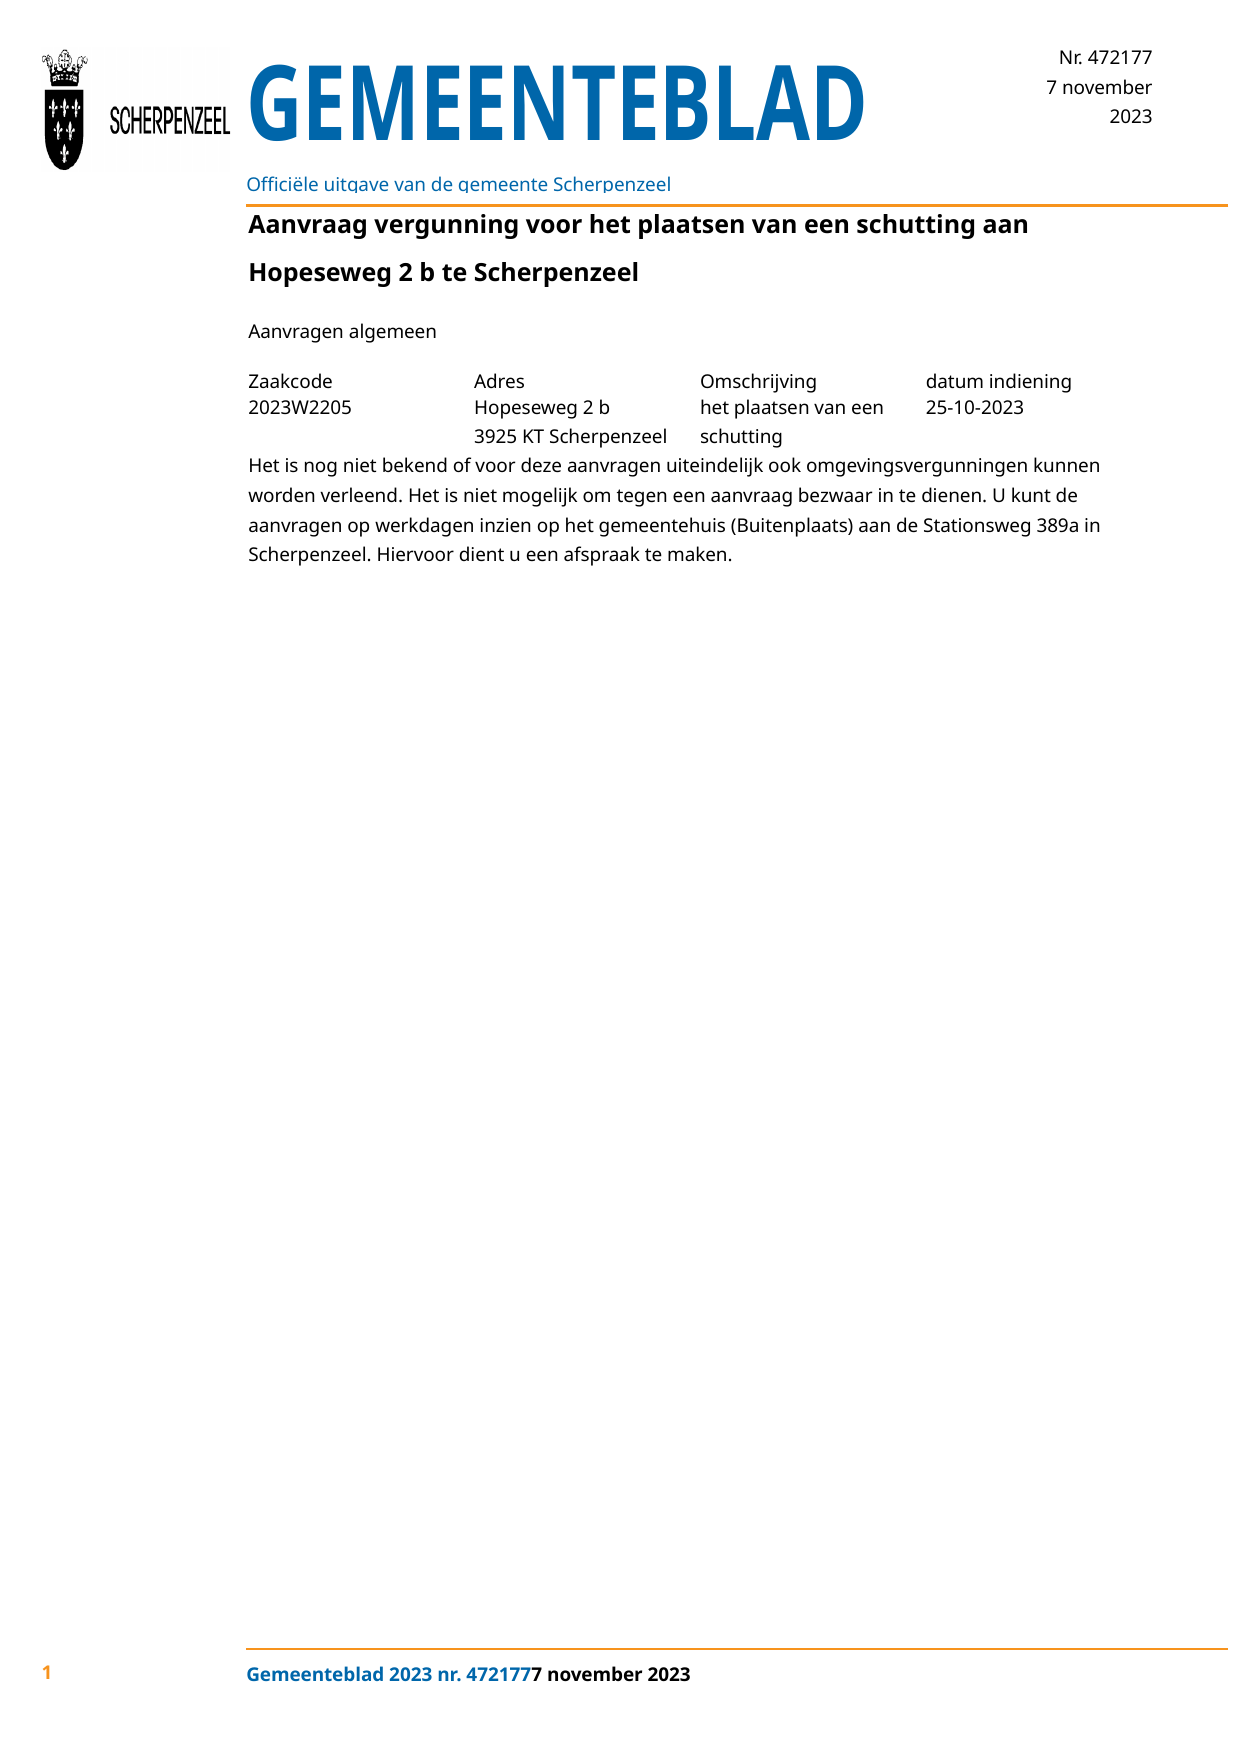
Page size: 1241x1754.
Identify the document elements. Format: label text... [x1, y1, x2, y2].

text Aanvragen algemeen [248, 318, 1152, 344]
table_cell Hopeseweg 2 b 3925 KT Scherpenzeel [474, 394, 700, 449]
table_cell het plaatsen van een schutting [700, 394, 926, 449]
text Het is nog niet bekend of voor deze aanvragen uiteindelijk ook omgevingsvergunningen kunnen worden verleend. Het is niet mogelijk om tegen een aanvraag bezwaar in te dienen. U kunt de aanvragen op werkdagen inzien op het gemeentehuis (Buitenplaats) aan de Stationsweg 389a in Scherpenzeel. Hiervoor dient u een afspraak te maken. [248, 453, 1152, 567]
table_cell 2023W2205 [248, 394, 474, 449]
table_header Omschrijving [700, 369, 926, 394]
picture [41, 47, 231, 172]
table_header Adres [474, 369, 700, 394]
table_header datum indiening [926, 369, 1152, 394]
table_cell 25-10-2023 [926, 394, 1152, 449]
text Aanvraag vergunning voor het plaatsen van een schutting aan Hopeseweg 2 b te Scherpenzeel [248, 207, 1152, 288]
table_header Zaakcode [248, 369, 474, 394]
